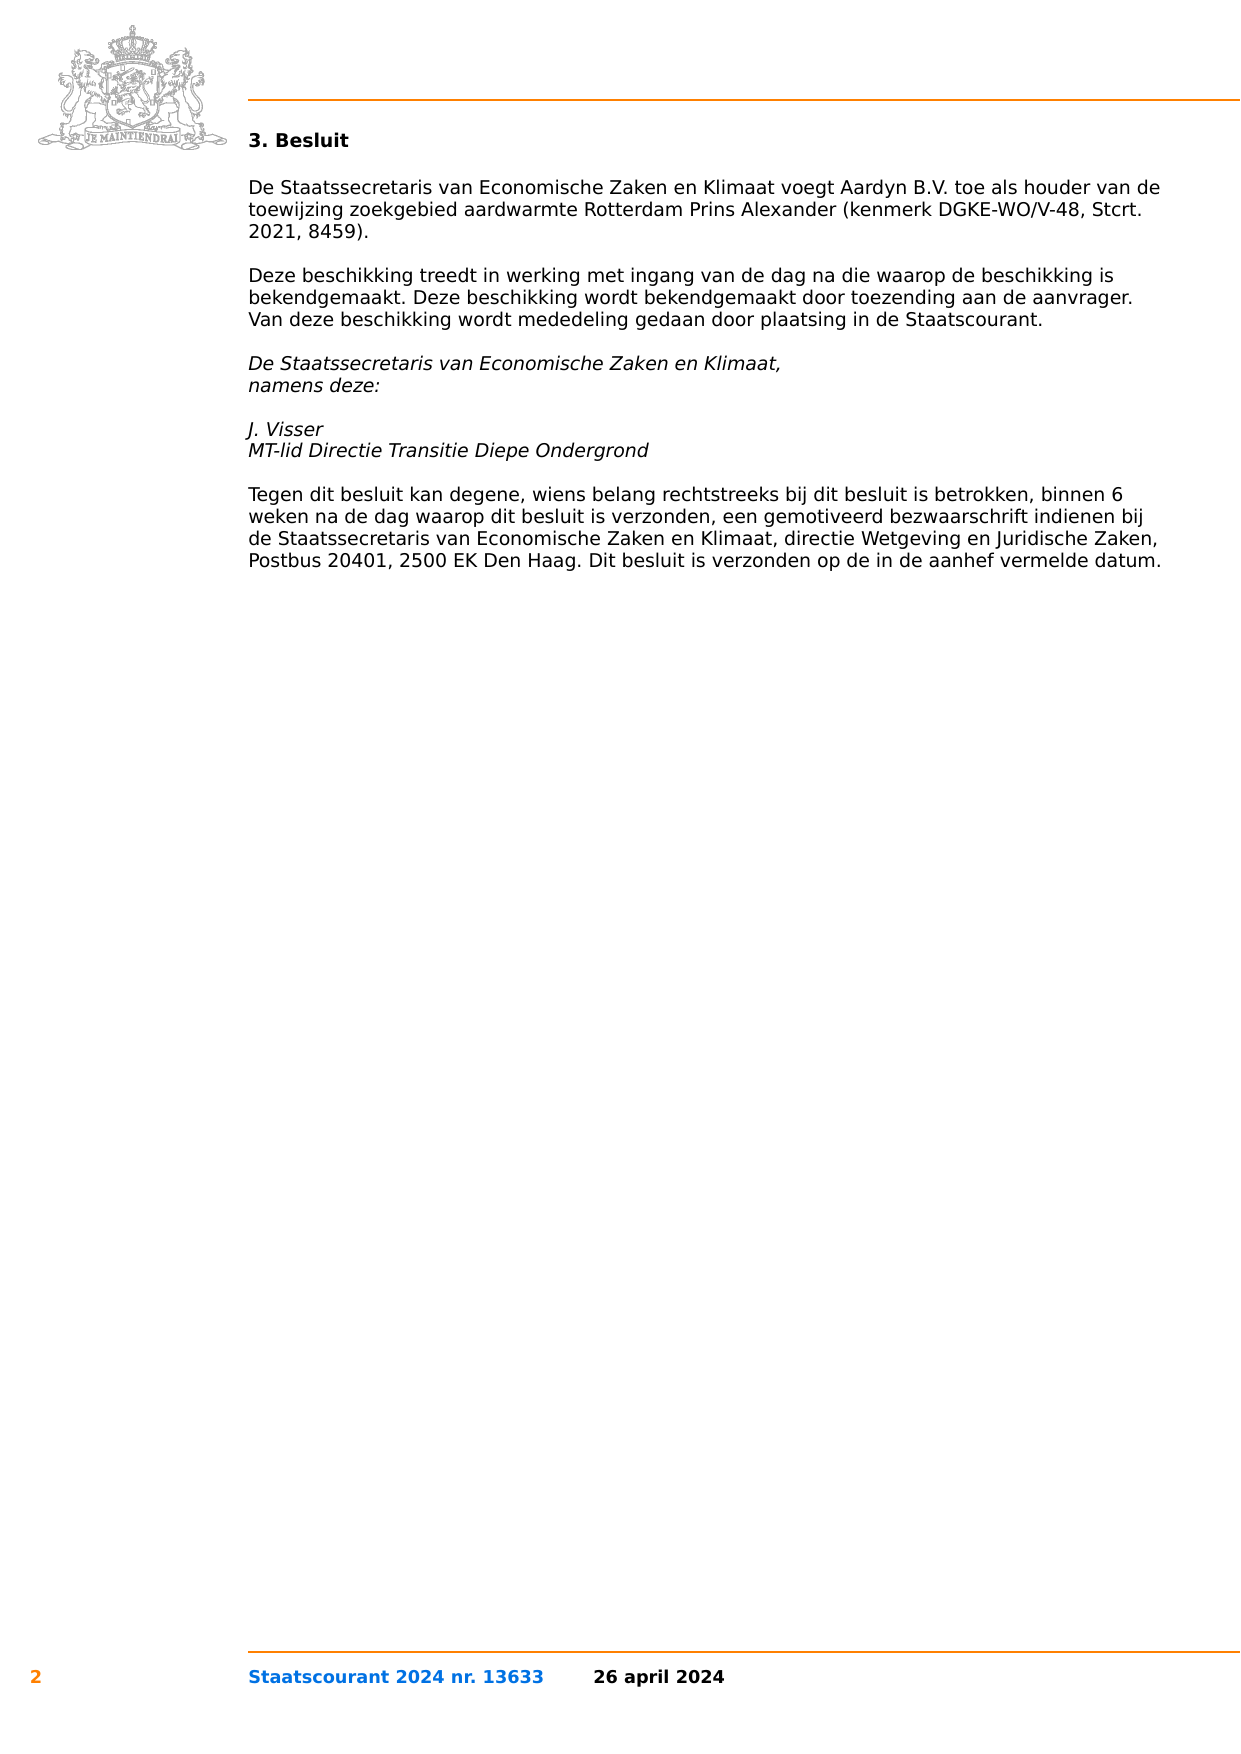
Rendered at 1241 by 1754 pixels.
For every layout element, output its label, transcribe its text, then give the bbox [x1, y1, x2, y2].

picture [38, 25, 227, 150]
text De Staatssecretaris van Economische Zaken en Klimaat voegt Aardyn B.V. toe als houder van de toewijzing zoekgebied aardwarmte Rotterdam Prins Alexander (kenmerk DGKE-WO/V-48, Stcrt. 2021, 8459). [248, 177, 1163, 243]
text De Staatssecretaris van Economische Zaken en Klimaat, namens deze: J. Visser MT-lid Directie Transitie Diepe Ondergrond [248, 352, 1163, 462]
text Tegen dit besluit kan degene, wiens belang rechtstreeks bij dit besluit is betrokken, binnen 6 weken na de dag waarop dit besluit is verzonden, een gemotiveerd bezwaarschrift indienen bij de Staatssecretaris van Economische Zaken en Klimaat, directie Wetgeving en Juridische Zaken, Postbus 20401, 2500 EK Den Haag. Dit besluit is verzonden op de in de aanhef vermelde datum. [248, 484, 1163, 572]
text Deze beschikking treedt in werking met ingang van de dag na die waarop de beschikking is bekendgemaakt. Deze beschikking wordt bekendgemaakt door toezending aan de aanvrager. Van deze beschikking wordt mededeling gedaan door plaatsing in de Staatscourant. [248, 265, 1163, 331]
subtitle 3. Besluit [248, 130, 1163, 152]
